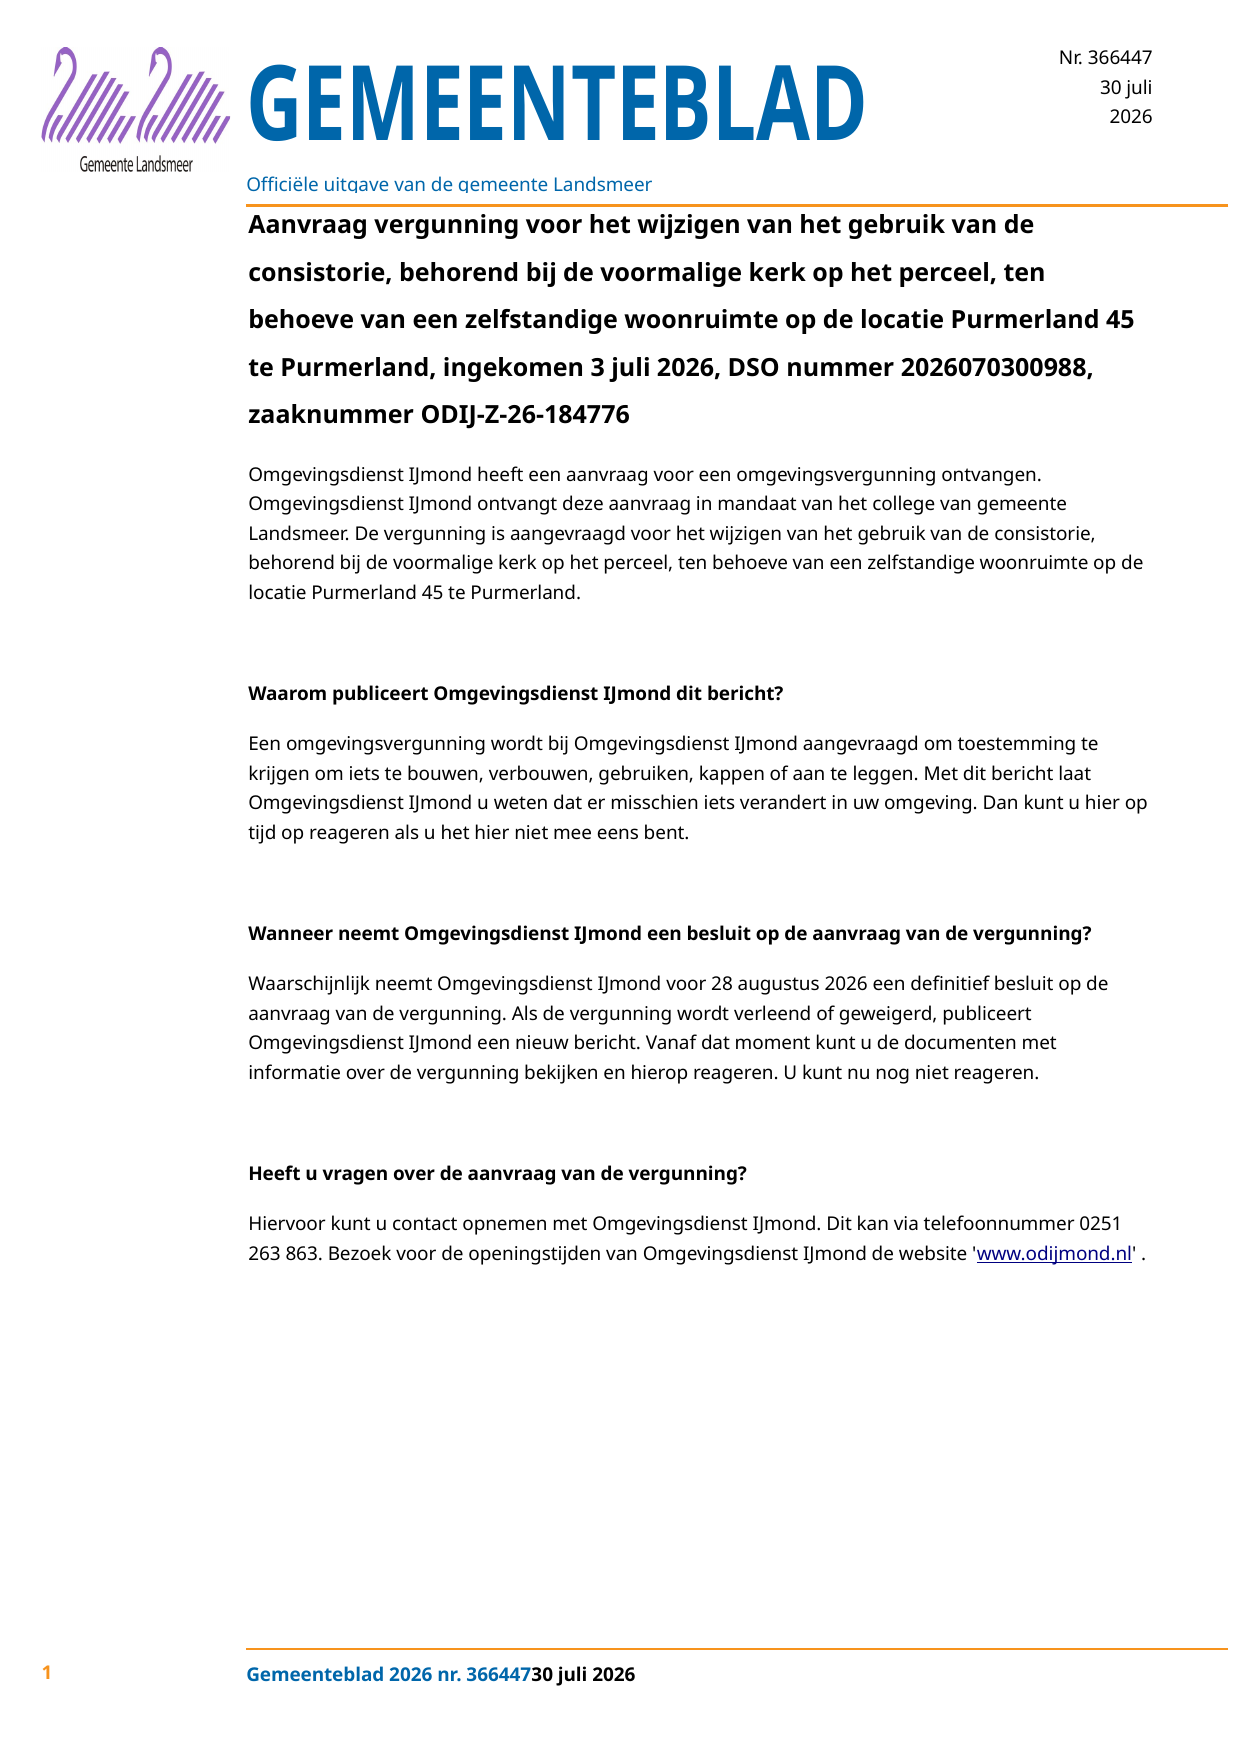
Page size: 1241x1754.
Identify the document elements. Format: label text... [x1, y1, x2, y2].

text Hiervoor kunt u contact opnemen met Omgevingsdienst IJmond. Dit kan via telefoonnummer 0251 263 863. Bezoek voor de openingstijden van Omgevingsdienst IJmond de website 'www.odijmond.nl' . [248, 1210, 1152, 1266]
picture [41, 47, 231, 172]
text Een omgevingsvergunning wordt bij Omgevingsdienst IJmond aangevraagd om toestemming te krijgen om iets te bouwen, verbouwen, gebruiken, kappen of aan te leggen. Met dit bericht laat Omgevingsdienst IJmond u weten dat er misschien iets verandert in uw omgeving. Dan kunt u hier op tijd op reageren als u het hier niet mee eens bent. [248, 730, 1152, 845]
text Heeft u vragen over de aanvraag van de vergunning? [248, 1160, 1152, 1186]
text Waarom publiceert Omgevingsdienst IJmond dit bericht? [248, 680, 1152, 706]
text Waarschijnlijk neemt Omgevingsdienst IJmond voor 28 augustus 2026 een definitief besluit op de aanvraag van de vergunning. Als de vergunning wordt verleend of geweigerd, publiceert Omgevingsdienst IJmond een nieuw bericht. Vanaf dat moment kunt u de documenten met informatie over de vergunning bekijken en hierop reageren. U kunt nu nog niet reageren. [248, 970, 1152, 1085]
text Aanvraag vergunning voor het wijzigen van het gebruik van de consistorie, behorend bij de voormalige kerk op het perceel, ten behoeve van een zelfstandige woonruimte op de locatie Purmerland 45 te Purmerland, ingekomen 3 juli 2026, DSO nummer 2026070300988, zaaknummer ODIJ-Z-26-184776 [248, 207, 1152, 431]
text Wanneer neemt Omgevingsdienst IJmond een besluit op de aanvraag van de vergunning? [248, 920, 1152, 946]
text Omgevingsdienst IJmond heeft een aanvraag voor een omgevingsvergunning ontvangen. Omgevingsdienst IJmond ontvangt deze aanvraag in mandaat van het college van gemeente Landsmeer. De vergunning is aangevraagd voor het wijzigen van het gebruik van de consistorie, behorend bij de voormalige kerk op het perceel, ten behoeve van een zelfstandige woonruimte op de locatie Purmerland 45 te Purmerland. [248, 461, 1152, 605]
